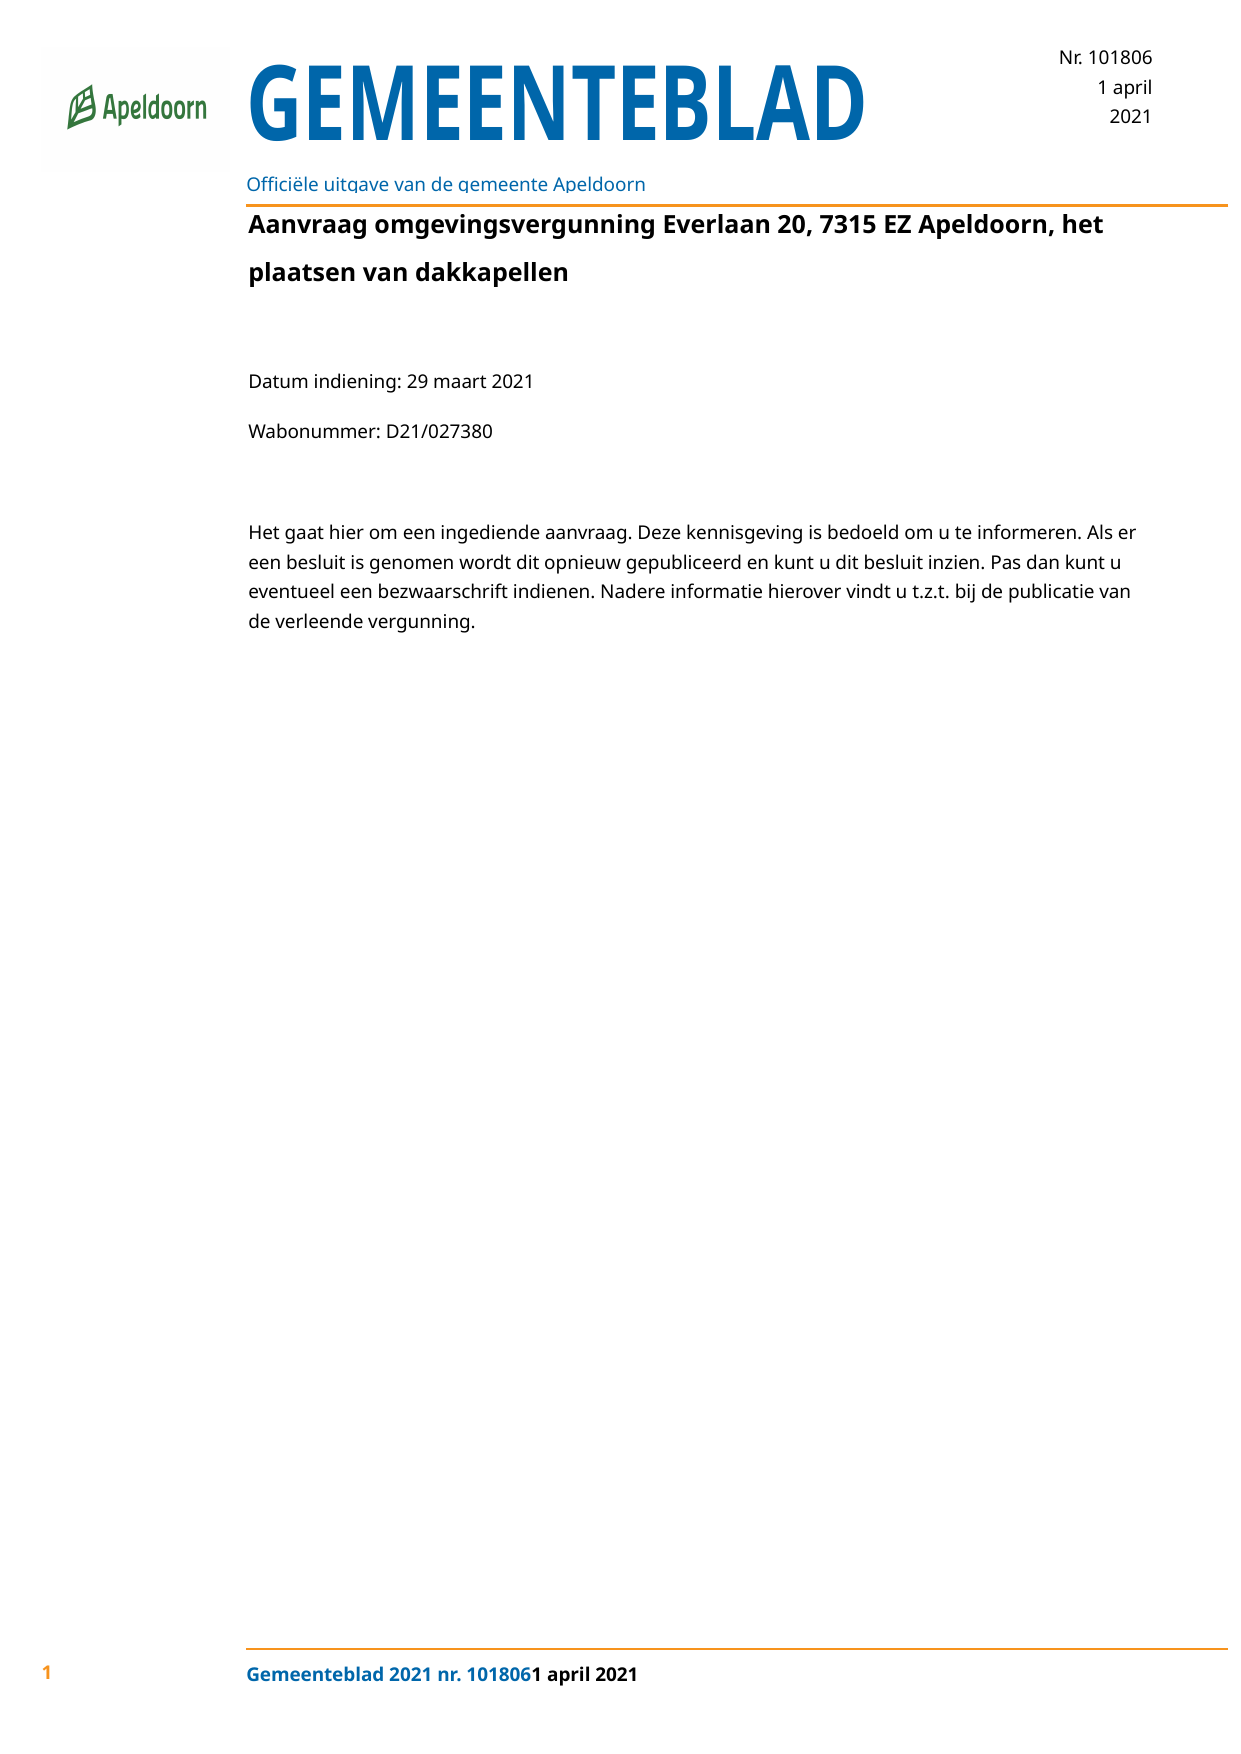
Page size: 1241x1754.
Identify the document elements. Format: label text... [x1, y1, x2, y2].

text Aanvraag omgevingsvergunning Everlaan 20, 7315 EZ Apeldoorn, het plaatsen van dakkapellen [248, 207, 1152, 288]
text Datum indiening: 29 maart 2021 [248, 368, 1152, 394]
text Wabonummer: D21/027380 [248, 419, 1152, 444]
text Het gaat hier om een ingediende aanvraag. Deze kennisgeving is bedoeld om u te informeren. Als er een besluit is genomen wordt dit opnieuw gepubliceerd en kunt u dit besluit inzien. Pas dan kunt u eventueel een bezwaarschrift indienen. Nadere informatie hierover vindt u t.z.t. bij de publicatie van de verleende vergunning. [248, 519, 1152, 634]
picture [41, 47, 231, 172]
